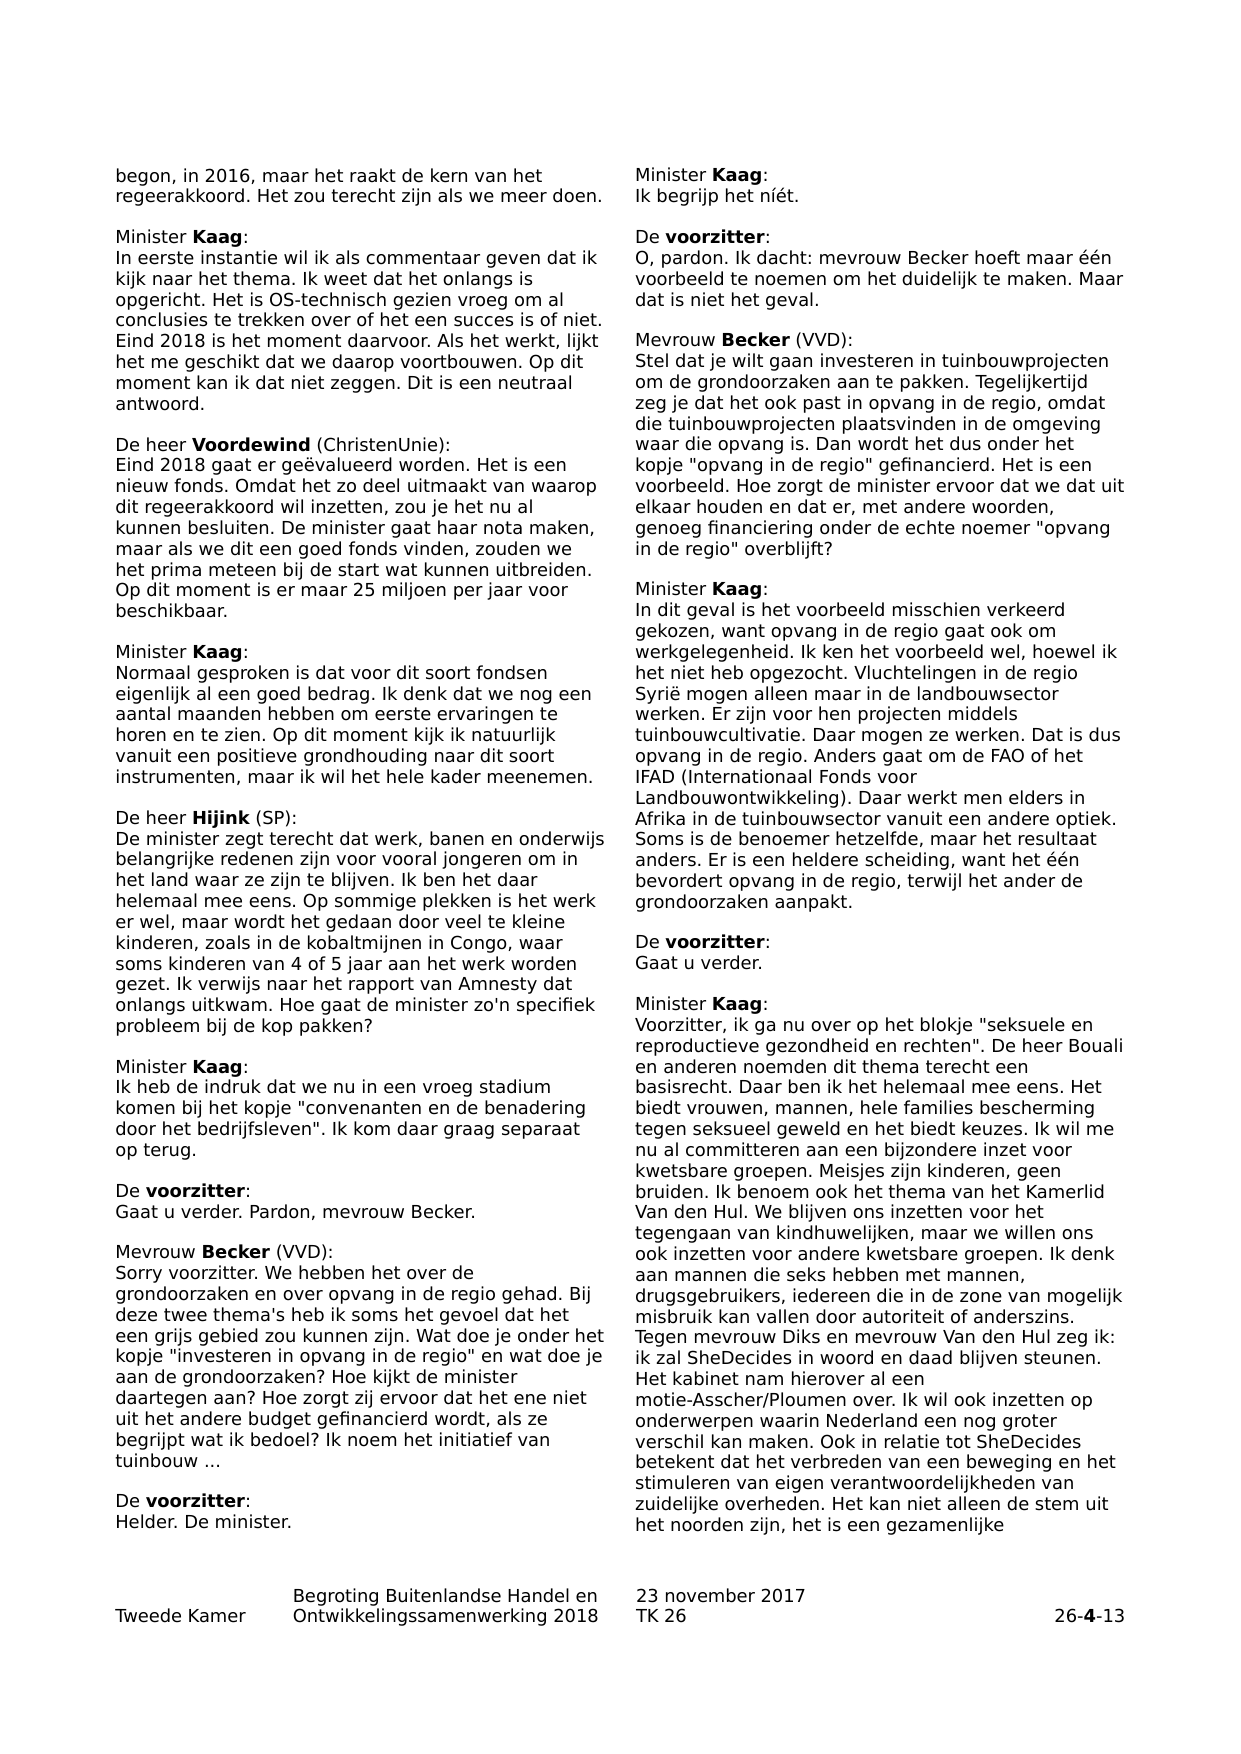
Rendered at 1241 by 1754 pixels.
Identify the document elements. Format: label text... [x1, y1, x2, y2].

text Minister Kaag: [115, 642, 605, 662]
text Voorzitter, ik ga nu over op het blokje "seksuele en reproductieve gezondheid en rechten". De heer Bouali en anderen noemden dit thema terecht een basisrecht. Daar ben ik het helemaal mee eens. Het biedt vrouwen, mannen, hele families bescherming tegen seksueel geweld en het biedt keuzes. Ik wil me nu al committeren aan een bijzondere inzet voor kwetsbare groepen. Meisjes zijn kinderen, geen bruiden. Ik benoem ook het thema van het Kamerlid Van den Hul. We blijven ons inzetten voor het tegengaan van kindhuwelijken, maar we willen ons ook inzetten voor andere kwetsbare groepen. Ik denk aan mannen die seks hebben met mannen, drugsgebruikers, iedereen die in de zone van mogelijk misbruik kan vallen door autoriteit of anderszins. [635, 1015, 1125, 1327]
text Stel dat je wilt gaan investeren in tuinbouwprojecten om de grondoorzaken aan te pakken. Tegelijkertijd zeg je dat het ook past in opvang in de regio, omdat die tuinbouwprojecten plaatsvinden in de omgeving waar die opvang is. Dan wordt het dus onder het kopje "opvang in de regio" gefinancierd. Het is een voorbeeld. Hoe zorgt de minister ervoor dat we dat uit elkaar houden en dat er, met andere woorden, genoeg financiering onder de echte noemer "opvang in de regio" overblijft? [635, 351, 1125, 559]
text Tegen mevrouw Diks en mevrouw Van den Hul zeg ik: ik zal SheDecides in woord en daad blijven steunen. Het kabinet nam hierover al een motie-Asscher/Ploumen over. Ik wil ook inzetten op onderwerpen waarin Nederland een nog groter verschil kan maken. Ook in relatie tot SheDecides betekent dat het verbreden van een beweging en het stimuleren van eigen verantwoordelijkheden van zuidelijke overheden. Het kan niet alleen de stem uit het noorden zijn, het is een gezamenlijke [635, 1327, 1125, 1536]
text Gaat u verder. [635, 953, 1125, 974]
text De voorzitter: [635, 227, 1125, 248]
text Ik begrijp het níét. [635, 186, 1125, 207]
text Eind 2018 gaat er geëvalueerd worden. Het is een nieuw fonds. Omdat het zo deel uitmaakt van waarop dit regeerakkoord wil inzetten, zou je het nu al kunnen besluiten. De minister gaat haar nota maken, maar als we dit een goed fonds vinden, zouden we het prima meteen bij de start wat kunnen uitbreiden. Op dit moment is er maar 25 miljoen per jaar voor beschikbaar. [115, 455, 605, 622]
text Helder. De minister. [115, 1512, 605, 1533]
text De voorzitter: [115, 1181, 605, 1201]
text De heer Hijink (SP): [115, 807, 605, 828]
text Mevrouw Becker (VVD): [635, 330, 1125, 351]
text Minister Kaag: [635, 165, 1125, 186]
text In eerste instantie wil ik als commentaar geven dat ik kijk naar het thema. Ik weet dat het onlangs is opgericht. Het is OS-technisch gezien vroeg om al conclusies te trekken over of het een succes is of niet. Eind 2018 is het moment daarvoor. Als het werkt, lijkt het me geschikt dat we daarop voortbouwen. Op dit moment kan ik dat niet zeggen. Dit is een neutraal antwoord. [115, 248, 605, 414]
text begon, in 2016, maar het raakt de kern van het regeerakkoord. Het zou terecht zijn als we meer doen. [115, 165, 605, 207]
text Ik heb de indruk dat we nu in een vroeg stadium komen bij het kopje "convenanten en de benadering door het bedrijfsleven". Ik kom daar graag separaat op terug. [115, 1077, 605, 1161]
text O, pardon. Ik dacht: mevrouw Becker hoeft maar één voorbeeld te noemen om het duidelijk te maken. Maar dat is niet het geval. [635, 248, 1125, 310]
text Minister Kaag: [115, 1057, 605, 1077]
text Normaal gesproken is dat voor dit soort fondsen eigenlijk al een goed bedrag. Ik denk dat we nog een aantal maanden hebben om eerste ervaringen te horen en te zien. Op dit moment kijk ik natuurlijk vanuit een positieve grondhouding naar dit soort instrumenten, maar ik wil het hele kader meenemen. [115, 662, 605, 787]
text In dit geval is het voorbeeld misschien verkeerd gekozen, want opvang in de regio gaat ook om werkgelegenheid. Ik ken het voorbeeld wel, hoewel ik het niet heb opgezocht. Vluchtelingen in de regio Syrië mogen alleen maar in de landbouwsector werken. Er zijn voor hen projecten middels tuinbouwcultivatie. Daar mogen ze werken. Dat is dus opvang in de regio. Anders gaat om de FAO of het IFAD (Internationaal Fonds voor Landbouwontwikkeling). Daar werkt men elders in Afrika in de tuinbouwsector vanuit een andere optiek. Soms is de benoemer hetzelfde, maar het resultaat anders. Er is een heldere scheiding, want het één bevordert opvang in de regio, terwijl het ander de grondoorzaken aanpakt. [635, 600, 1125, 912]
text Sorry voorzitter. We hebben het over de grondoorzaken en over opvang in de regio gehad. Bij deze twee thema's heb ik soms het gevoel dat het een grijs gebied zou kunnen zijn. Wat doe je onder het kopje "investeren in opvang in de regio" en wat doe je aan de grondoorzaken? Hoe kijkt de minister daartegen aan? Hoe zorgt zij ervoor dat het ene niet uit het andere budget gefinancierd wordt, als ze begrijpt wat ik bedoel? Ik noem het initiatief van tuinbouw ... [115, 1263, 605, 1471]
text Minister Kaag: [635, 579, 1125, 600]
text Minister Kaag: [115, 227, 605, 248]
text De voorzitter: [115, 1491, 605, 1512]
text De voorzitter: [635, 932, 1125, 953]
text De heer Voordewind (ChristenUnie): [115, 434, 605, 455]
text Gaat u verder. Pardon, mevrouw Becker. [115, 1201, 605, 1222]
text Mevrouw Becker (VVD): [115, 1242, 605, 1263]
text Minister Kaag: [635, 994, 1125, 1015]
text De minister zegt terecht dat werk, banen en onderwijs belangrijke redenen zijn voor vooral jongeren om in het land waar ze zijn te blijven. Ik ben het daar helemaal mee eens. Op sommige plekken is het werk er wel, maar wordt het gedaan door veel te kleine kinderen, zoals in de kobaltmijnen in Congo, waar soms kinderen van 4 of 5 jaar aan het werk worden gezet. Ik verwijs naar het rapport van Amnesty dat onlangs uitkwam. Hoe gaat de minister zo'n specifiek probleem bij de kop pakken? [115, 828, 605, 1037]
